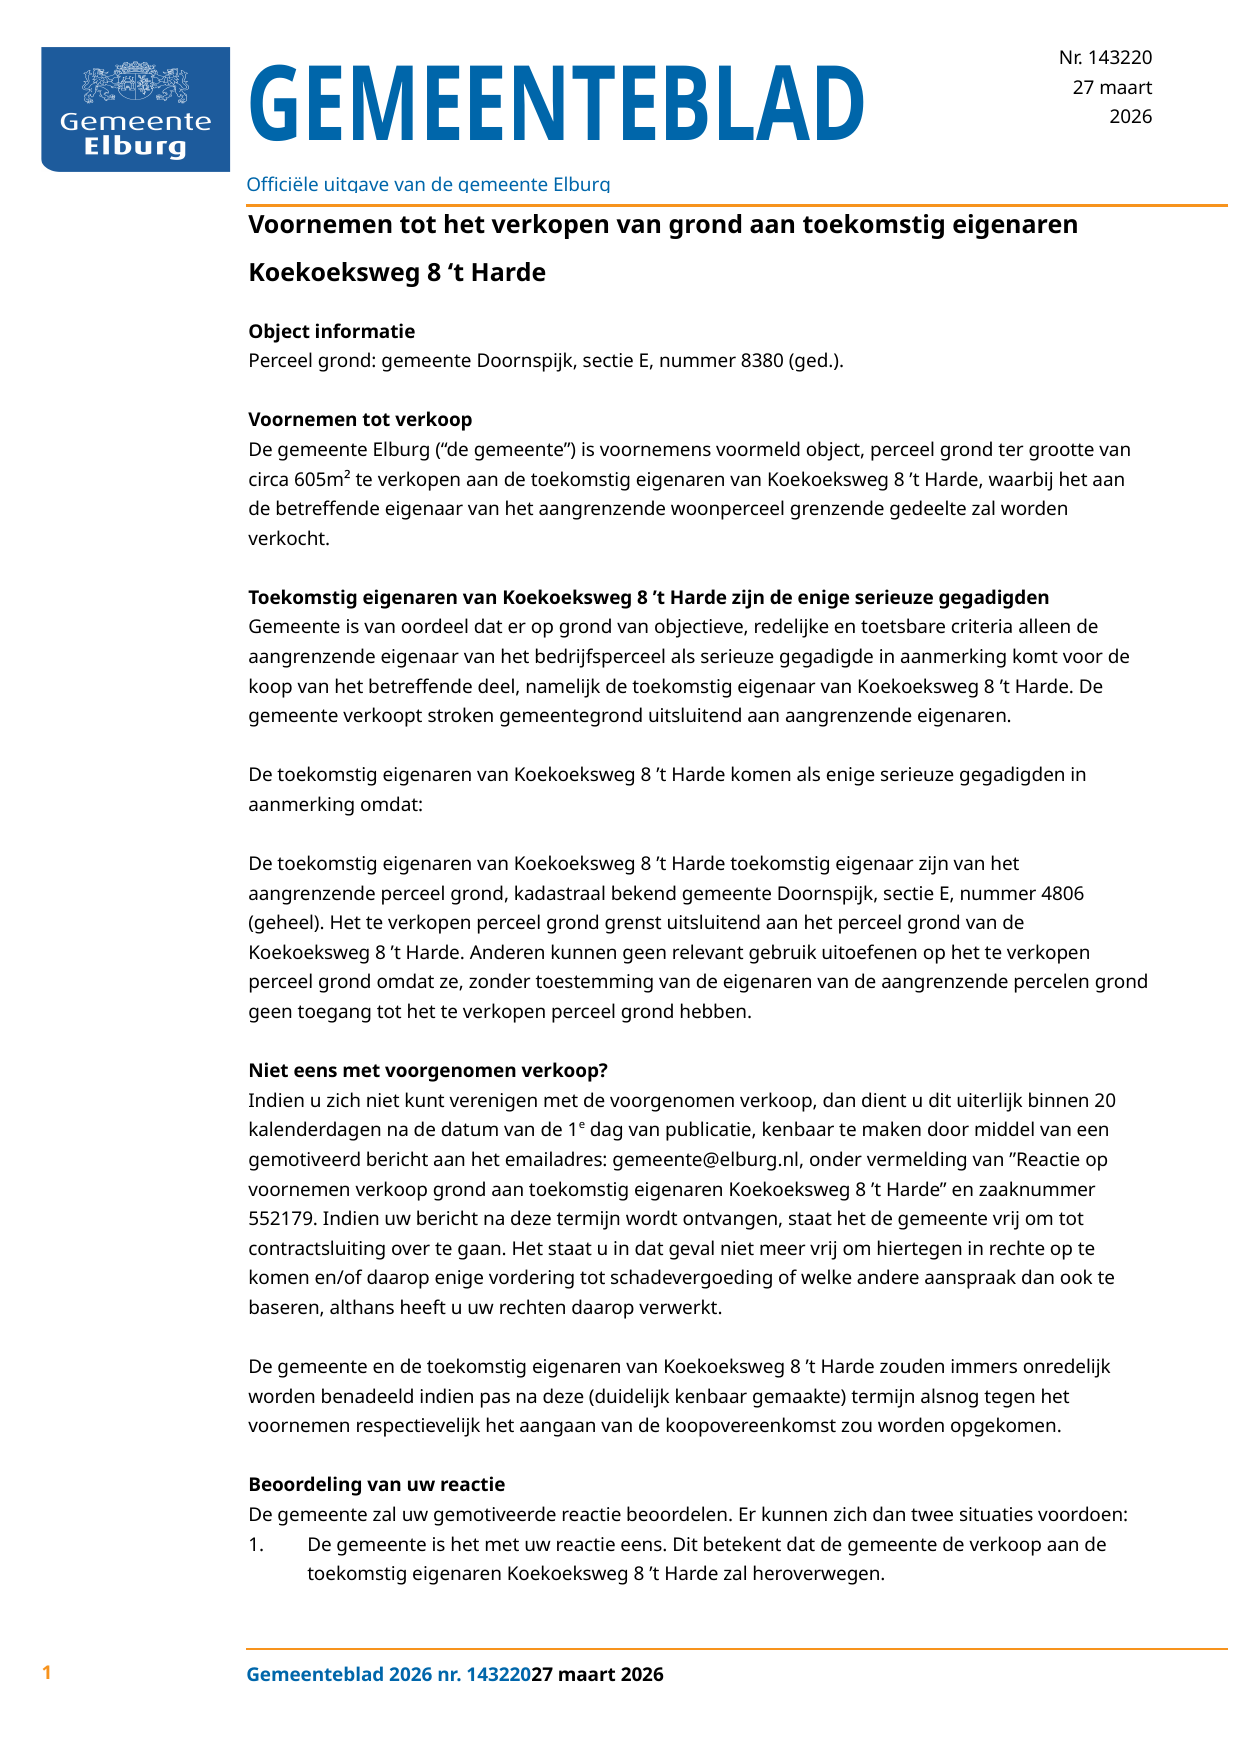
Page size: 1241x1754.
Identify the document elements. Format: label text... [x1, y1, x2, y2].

text De gemeente zal uw gemotiveerde reactie beoordelen. Er kunnen zich dan twee situaties voordoen: [248, 1501, 1152, 1527]
text De toekomstig eigenaren van Koekoeksweg 8 ’t Harde komen als enige serieuze gegadigden in aanmerking omdat: [248, 762, 1152, 817]
text Voornemen tot het verkopen van grond aan toekomstig eigenaren Koekoeksweg 8 ‘t Harde [248, 207, 1152, 288]
text Beoordeling van uw reactie [248, 1472, 1152, 1497]
text Perceel grond: gemeente Doornspijk, sectie E, nummer 8380 (ged.). [248, 347, 1152, 373]
text Gemeente is van oordeel dat er op grond van objectieve, redelijke en toetsbare criteria alleen de aangrenzende eigenaar van het bedrijfsperceel als serieuze gegadigde in aanmerking komt voor de koop van het betreffende deel, namelijk de toekomstig eigenaar van Koekoeksweg 8 ’t Harde. De gemeente verkoopt stroken gemeentegrond uitsluitend aan aangrenzende eigenaren. [248, 614, 1152, 728]
picture [41, 47, 231, 172]
text De toekomstig eigenaren van Koekoeksweg 8 ’t Harde toekomstig eigenaar zijn van het aangrenzende perceel grond, kadastraal bekend gemeente Doornspijk, sectie E, nummer 4806 (geheel). Het te verkopen perceel grond grenst uitsluitend aan het perceel grond van de Koekoeksweg 8 ’t Harde. Anderen kunnen geen relevant gebruik uitoefenen op het te verkopen perceel grond omdat ze, zonder toestemming van de eigenaren van de aangrenzende percelen grond geen toegang tot het te verkopen perceel grond hebben. [248, 850, 1152, 1024]
text Indien u zich niet kunt verenigen met de voorgenomen verkoop, dan dient u dit uiterlijk binnen 20 kalenderdagen na de datum van de 1e dag van publicatie, kenbaar te maken door middel van een gemotiveerd bericht aan het emailadres: gemeente@elburg.nl, onder vermelding van ”Reactie op voornemen verkoop grond aan toekomstig eigenaren Koekoeksweg 8 ’t Harde” en zaaknummer 552179. Indien uw bericht na deze termijn wordt ontvangen, staat het de gemeente vrij om tot contractsluiting over te gaan. Het staat u in dat geval niet meer vrij om hiertegen in rechte op te komen en/of daarop enige vordering tot schadevergoeding of welke andere aanspraak dan ook te baseren, althans heeft u uw rechten daarop verwerkt. [248, 1087, 1152, 1320]
text De gemeente Elburg (“de gemeente”) is voornemens voormeld object, perceel grond ter grootte van circa 605m² te verkopen aan de toekomstig eigenaren van Koekoeksweg 8 ’t Harde, waarbij het aan de betreffende eigenaar van het aangrenzende woonperceel grenzende gedeelte zal worden verkocht. [248, 436, 1152, 551]
text Niet eens met voorgenomen verkoop? [248, 1057, 1152, 1083]
text Object informatie [248, 318, 1152, 344]
list De gemeente is het met uw reactie eens. Dit betekent dat de gemeente de verkoop aan de toekomstig eigenaren Koekoeksweg 8 ’t Harde zal heroverwegen. [248, 1531, 1152, 1586]
text Voornemen tot verkoop [248, 407, 1152, 432]
text Toekomstig eigenaren van Koekoeksweg 8 ’t Harde zijn de enige serieuze gegadigden [248, 584, 1152, 610]
text De gemeente en de toekomstig eigenaren van Koekoeksweg 8 ’t Harde zouden immers onredelijk worden benadeeld indien pas na deze (duidelijk kenbaar gemaakte) termijn alsnog tegen het voornemen respectievelijk het aangaan van de koopovereenkomst zou worden opgekomen. [248, 1353, 1152, 1438]
